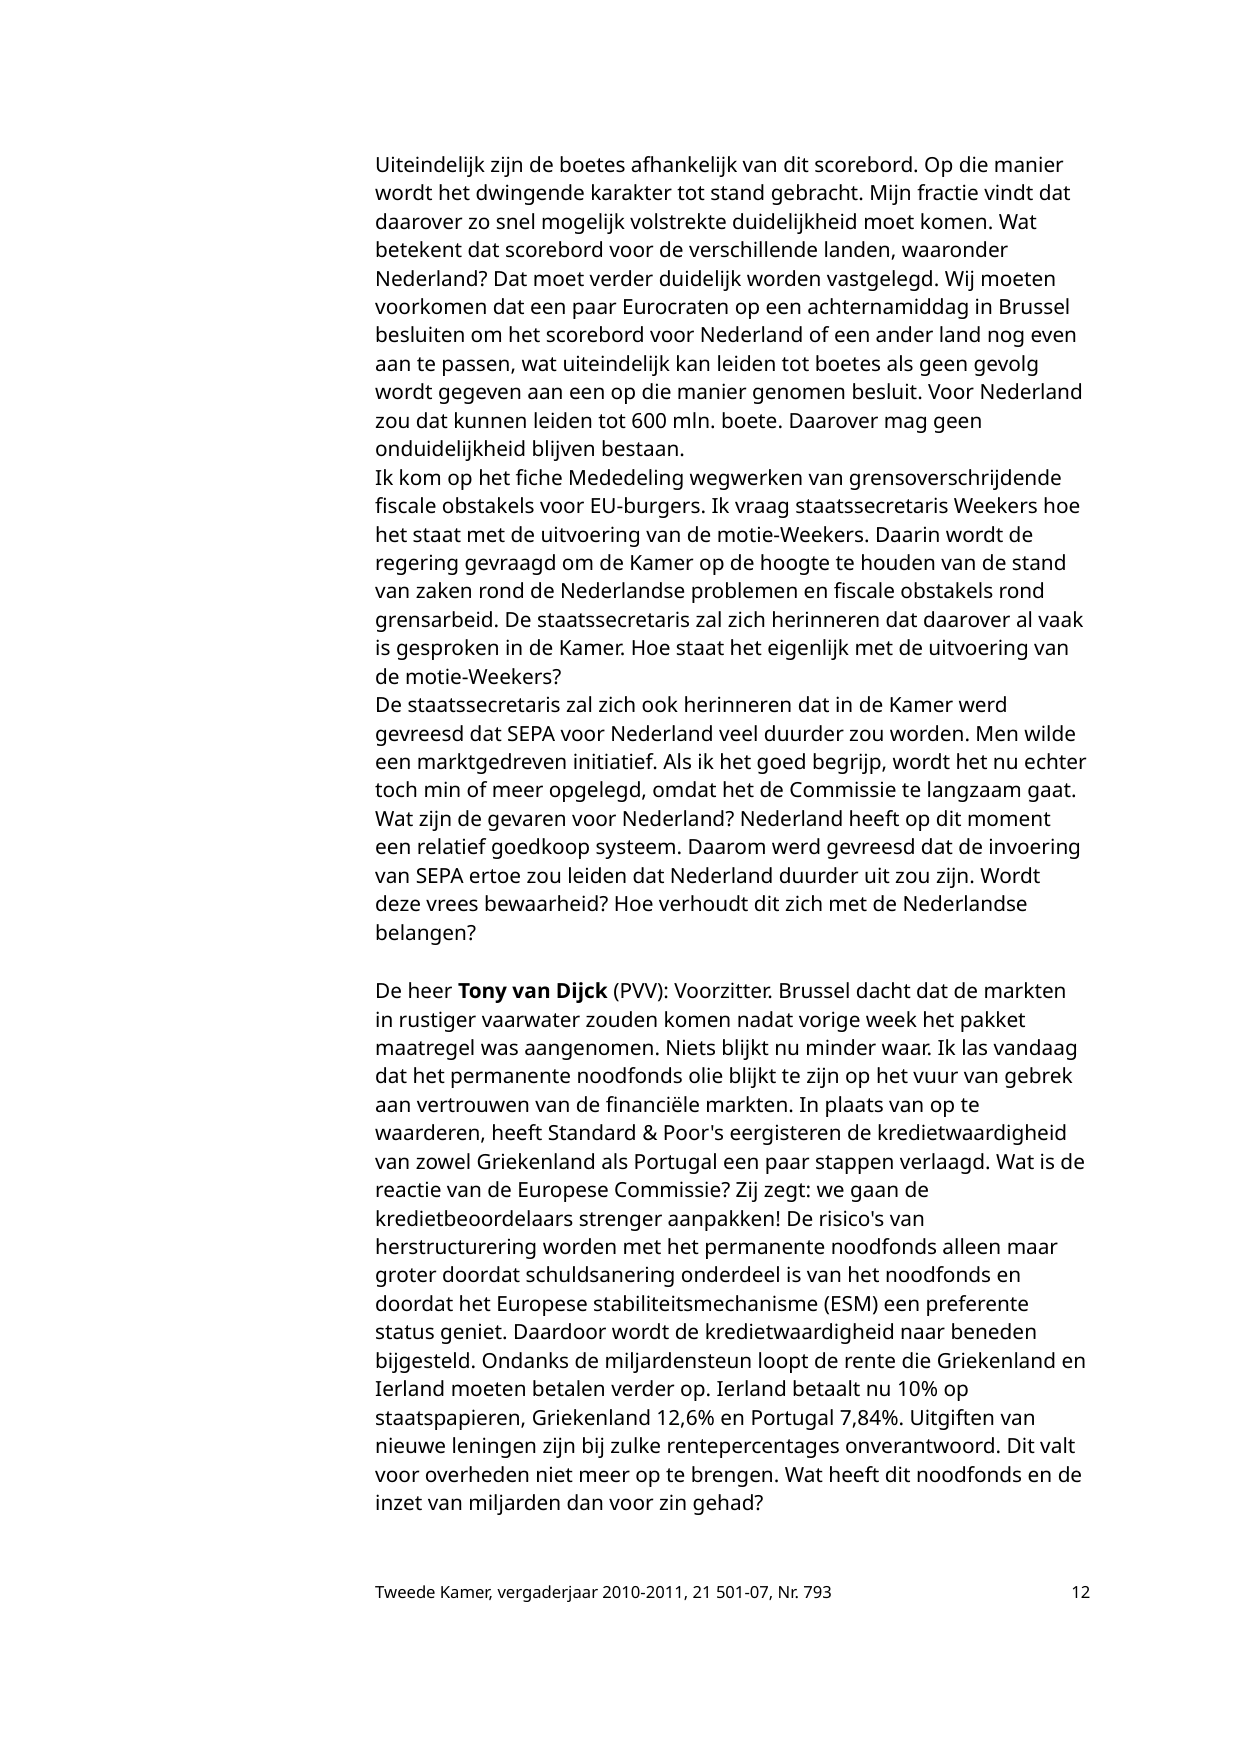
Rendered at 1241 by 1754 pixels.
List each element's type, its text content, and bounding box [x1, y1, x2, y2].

text Uiteindelijk zijn de boetes afhankelijk van dit scorebord. Op die manier wordt het dwingende karakter tot stand gebracht. Mijn fractie vindt dat daarover zo snel mogelijk volstrekte duidelijkheid moet komen. Wat betekent dat scorebord voor de verschillende landen, waaronder Nederland? Dat moet verder duidelijk worden vastgelegd. Wij moeten voorkomen dat een paar Eurocraten op een achternamiddag in Brussel besluiten om het scorebord voor Nederland of een ander land nog even aan te passen, wat uiteindelijk kan leiden tot boetes als geen gevolg wordt gegeven aan een op die manier genomen besluit. Voor Nederland zou dat kunnen leiden tot 600 mln. boete. Daarover mag geen onduidelijkheid blijven bestaan. [375, 150, 1090, 463]
text Ik kom op het fiche Mededeling wegwerken van grensoverschrijdende fiscale obstakels voor EU-burgers. Ik vraag staatssecretaris Weekers hoe het staat met de uitvoering van de motie-Weekers. Daarin wordt de regering gevraagd om de Kamer op de hoogte te houden van de stand van zaken rond de Nederlandse problemen en fiscale obstakels rond grensarbeid. De staatssecretaris zal zich herinneren dat daarover al vaak is gesproken in de Kamer. Hoe staat het eigenlijk met de uitvoering van de motie-Weekers? [375, 463, 1090, 690]
text De staatssecretaris zal zich ook herinneren dat in de Kamer werd gevreesd dat SEPA voor Nederland veel duurder zou worden. Men wilde een marktgedreven initiatief. Als ik het goed begrijp, wordt het nu echter toch min of meer opgelegd, omdat het de Commissie te langzaam gaat. Wat zijn de gevaren voor Nederland? Nederland heeft op dit moment een relatief goedkoop systeem. Daarom werd gevreesd dat de invoering van SEPA ertoe zou leiden dat Nederland duurder uit zou zijn. Wordt deze vrees bewaarheid? Hoe verhoudt dit zich met de Nederlandse belangen? [375, 690, 1090, 946]
text De heer Tony van Dijck (PVV): Voorzitter. Brussel dacht dat de markten in rustiger vaarwater zouden komen nadat vorige week het pakket maatregel was aangenomen. Niets blijkt nu minder waar. Ik las vandaag dat het permanente noodfonds olie blijkt te zijn op het vuur van gebrek aan vertrouwen van de financiële markten. In plaats van op te waarderen, heeft Standard & Poor's eergisteren de kredietwaardigheid van zowel Griekenland als Portugal een paar stappen verlaagd. Wat is de reactie van de Europese Commissie? Zij zegt: we gaan de kredietbeoordelaars strenger aanpakken! De risico's van herstructurering worden met het permanente noodfonds alleen maar groter doordat schuldsanering onderdeel is van het noodfonds en doordat het Europese stabiliteitsmechanisme (ESM) een preferente status geniet. Daardoor wordt de kredietwaardigheid naar beneden bijgesteld. Ondanks de miljardensteun loopt de rente die Griekenland en Ierland moeten betalen verder op. Ierland betaalt nu 10% op staatspapieren, Griekenland 12,6% en Portugal 7,84%. Uitgiften van nieuwe leningen zijn bij zulke rentepercentages onverantwoord. Dit valt voor overheden niet meer op te brengen. Wat heeft dit noodfonds en de inzet van miljarden dan voor zin gehad? [375, 976, 1090, 1517]
